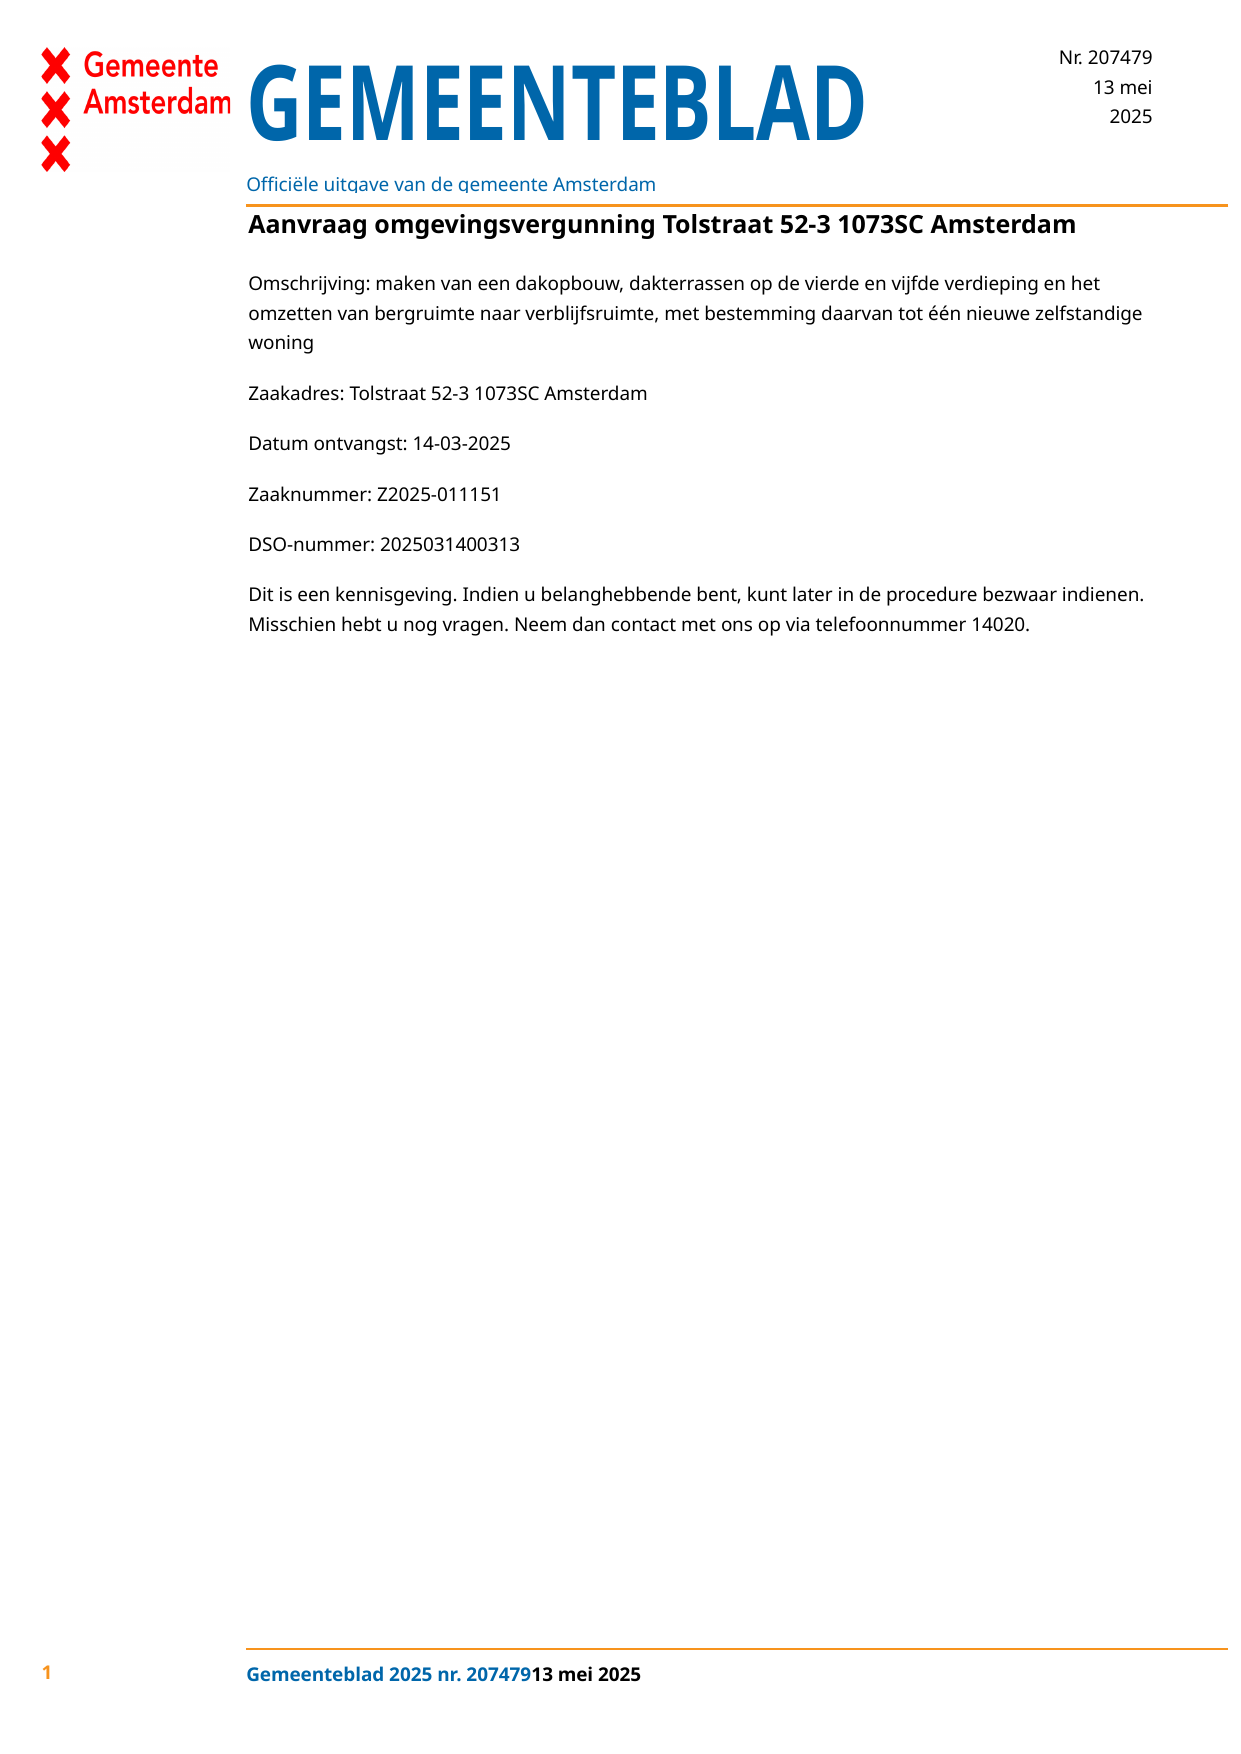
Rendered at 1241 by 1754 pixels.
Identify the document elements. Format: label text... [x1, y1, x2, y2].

text DSO-nummer: 2025031400313 [248, 531, 1152, 557]
text Aanvraag omgevingsvergunning Tolstraat 52-3 1073SC Amsterdam [248, 207, 1152, 241]
text Datum ontvangst: 14-03-2025 [248, 430, 1152, 456]
picture [41, 47, 231, 172]
text Zaaknummer: Z2025-011151 [248, 481, 1152, 506]
text Zaakadres: Tolstraat 52-3 1073SC Amsterdam [248, 380, 1152, 406]
text Dit is een kennisgeving. Indien u belanghebbende bent, kunt later in de procedure bezwaar indienen. Misschien hebt u nog vragen. Neem dan contact met ons op via telefoonnummer 14020. [248, 582, 1152, 637]
text Omschrijving: maken van een dakopbouw, dakterrassen op de vierde en vijfde verdieping en het omzetten van bergruimte naar verblijfsruimte, met bestemming daarvan tot één nieuwe zelfstandige woning [248, 270, 1152, 355]
